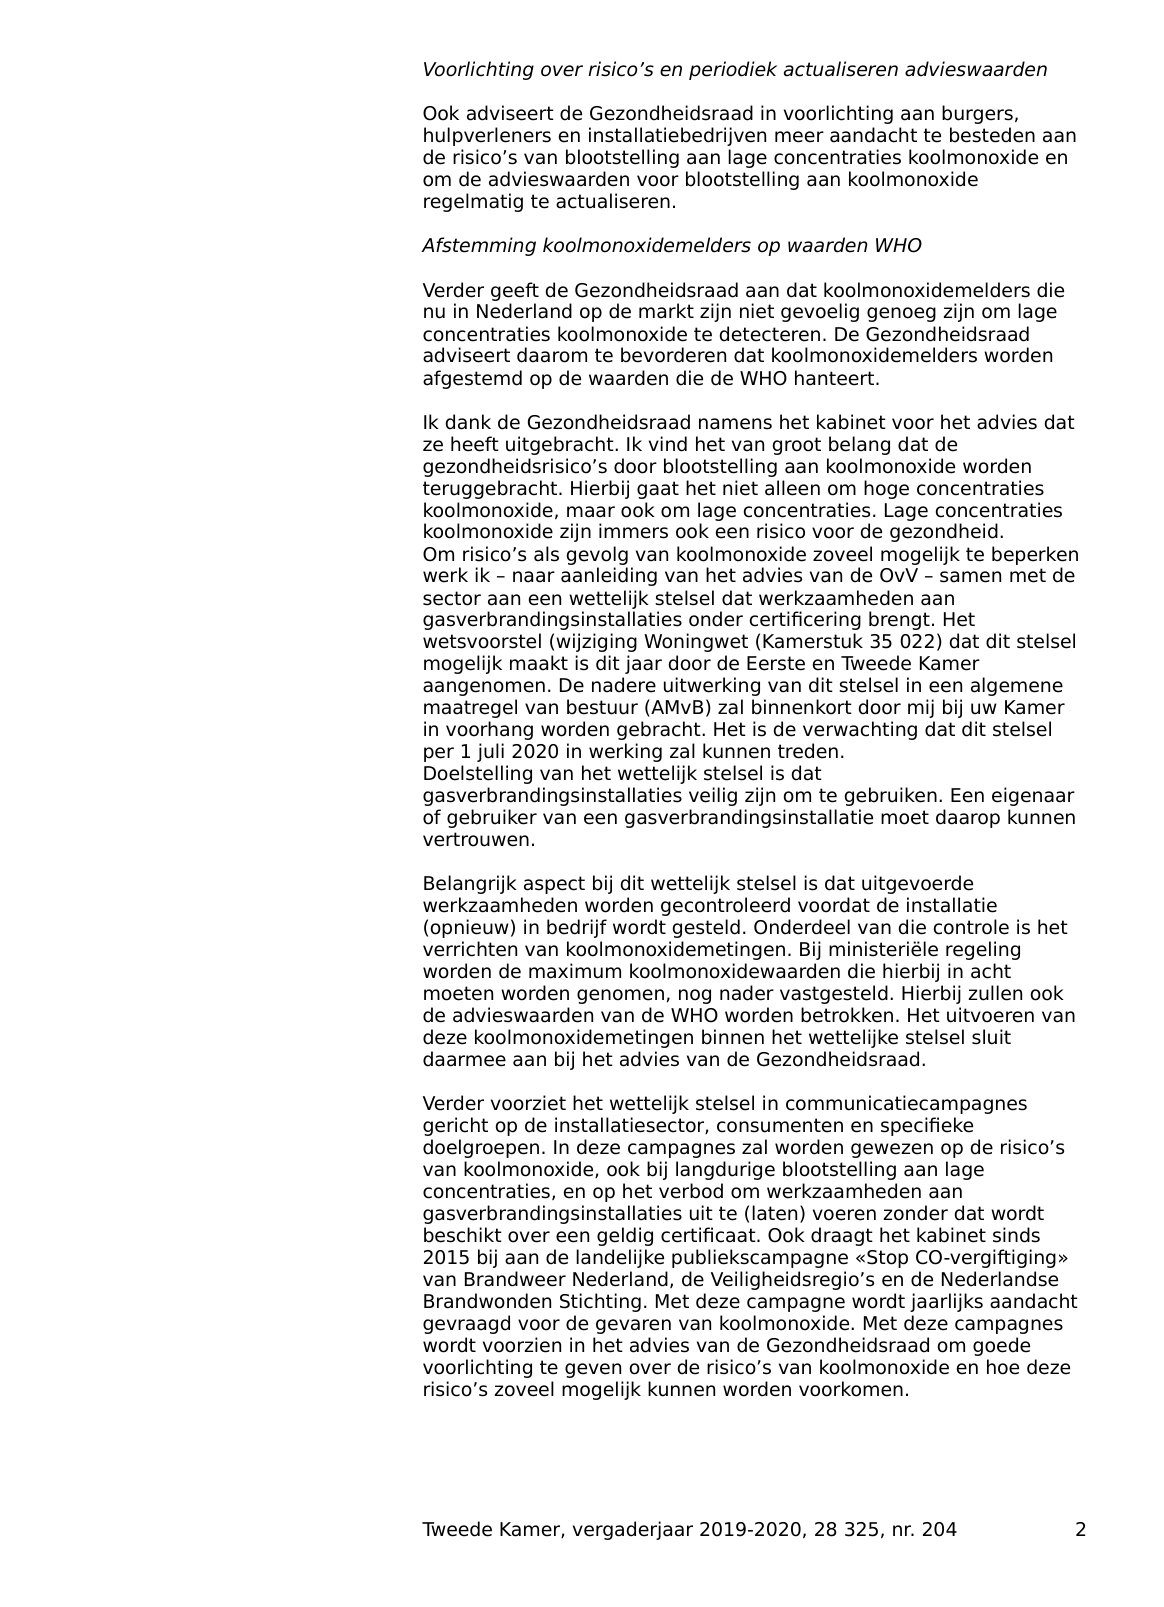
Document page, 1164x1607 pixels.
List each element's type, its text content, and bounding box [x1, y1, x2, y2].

text Om risico’s als gevolg van koolmonoxide zoveel mogelijk te beperken werk ik – naar aanleiding van het advies van de OvV – samen met de sector aan een wettelijk stelsel dat werkzaamheden aan gasverbrandingsinstallaties onder certificering brengt. Het wetsvoorstel (wijziging Woningwet (Kamerstuk 35 022) dat dit stelsel mogelijk maakt is dit jaar door de Eerste en Tweede Kamer aangenomen. De nadere uitwerking van dit stelsel in een algemene maatregel van bestuur (AMvB) zal binnenkort door mij bij uw Kamer in voorhang worden gebracht. Het is de verwachting dat dit stelsel per 1 juli 2020 in werking zal kunnen treden. [422, 543, 1087, 763]
subtitle Voorlichting over risico’s en periodiek actualiseren advieswaarden [422, 59, 1087, 81]
text Doelstelling van het wettelijk stelsel is dat gasverbrandingsinstallaties veilig zijn om te gebruiken. Een eigenaar of gebruiker van een gasverbrandingsinstallatie moet daarop kunnen vertrouwen. [422, 763, 1087, 851]
text Ik dank de Gezondheidsraad namens het kabinet voor het advies dat ze heeft uitgebracht. Ik vind het van groot belang dat de gezondheidsrisico’s door blootstelling aan koolmonoxide worden teruggebracht. Hierbij gaat het niet alleen om hoge concentraties koolmonoxide, maar ook om lage concentraties. Lage concentraties koolmonoxide zijn immers ook een risico voor de gezondheid. [422, 412, 1087, 543]
text Verder geeft de Gezondheidsraad aan dat koolmonoxidemelders die nu in Nederland op de markt zijn niet gevoelig genoeg zijn om lage concentraties koolmonoxide te detecteren. De Gezondheidsraad adviseert daarom te bevorderen dat koolmonoxidemelders worden afgestemd op de waarden die de WHO hanteert. [422, 279, 1087, 389]
text Verder voorziet het wettelijk stelsel in communicatiecampagnes gericht op de installatiesector, consumenten en specifieke doelgroepen. In deze campagnes zal worden gewezen op de risico’s van koolmonoxide, ook bij langdurige blootstelling aan lage concentraties, en op het verbod om werkzaamheden aan gasverbrandingsinstallaties uit te (laten) voeren zonder dat wordt beschikt over een geldig certificaat. Ook draagt het kabinet sinds 2015 bij aan de landelijke publiekscampagne «Stop CO-vergiftiging» van Brandweer Nederland, de Veiligheidsregio’s en de Nederlandse Brandwonden Stichting. Met deze campagne wordt jaarlijks aandacht gevraagd voor de gevaren van koolmonoxide. Met deze campagnes wordt voorzien in het advies van de Gezondheidsraad om goede voorlichting te geven over de risico’s van koolmonoxide en hoe deze risico’s zoveel mogelijk kunnen worden voorkomen. [422, 1093, 1087, 1401]
subtitle Afstemming koolmonoxidemelders op waarden WHO [422, 235, 1087, 257]
text Ook adviseert de Gezondheidsraad in voorlichting aan burgers, hulpverleners en installatiebedrijven meer aandacht te besteden aan de risico’s van blootstelling aan lage concentraties koolmonoxide en om de advieswaarden voor blootstelling aan koolmonoxide regelmatig te actualiseren. [422, 103, 1087, 213]
text Belangrijk aspect bij dit wettelijk stelsel is dat uitgevoerde werkzaamheden worden gecontroleerd voordat de installatie (opnieuw) in bedrijf wordt gesteld. Onderdeel van die controle is het verrichten van koolmonoxidemetingen. Bij ministeriële regeling worden de maximum koolmonoxidewaarden die hierbij in acht moeten worden genomen, nog nader vastgesteld. Hierbij zullen ook de advieswaarden van de WHO worden betrokken. Het uitvoeren van deze koolmonoxidemetingen binnen het wettelijke stelsel sluit daarmee aan bij het advies van de Gezondheidsraad. [422, 873, 1087, 1071]
